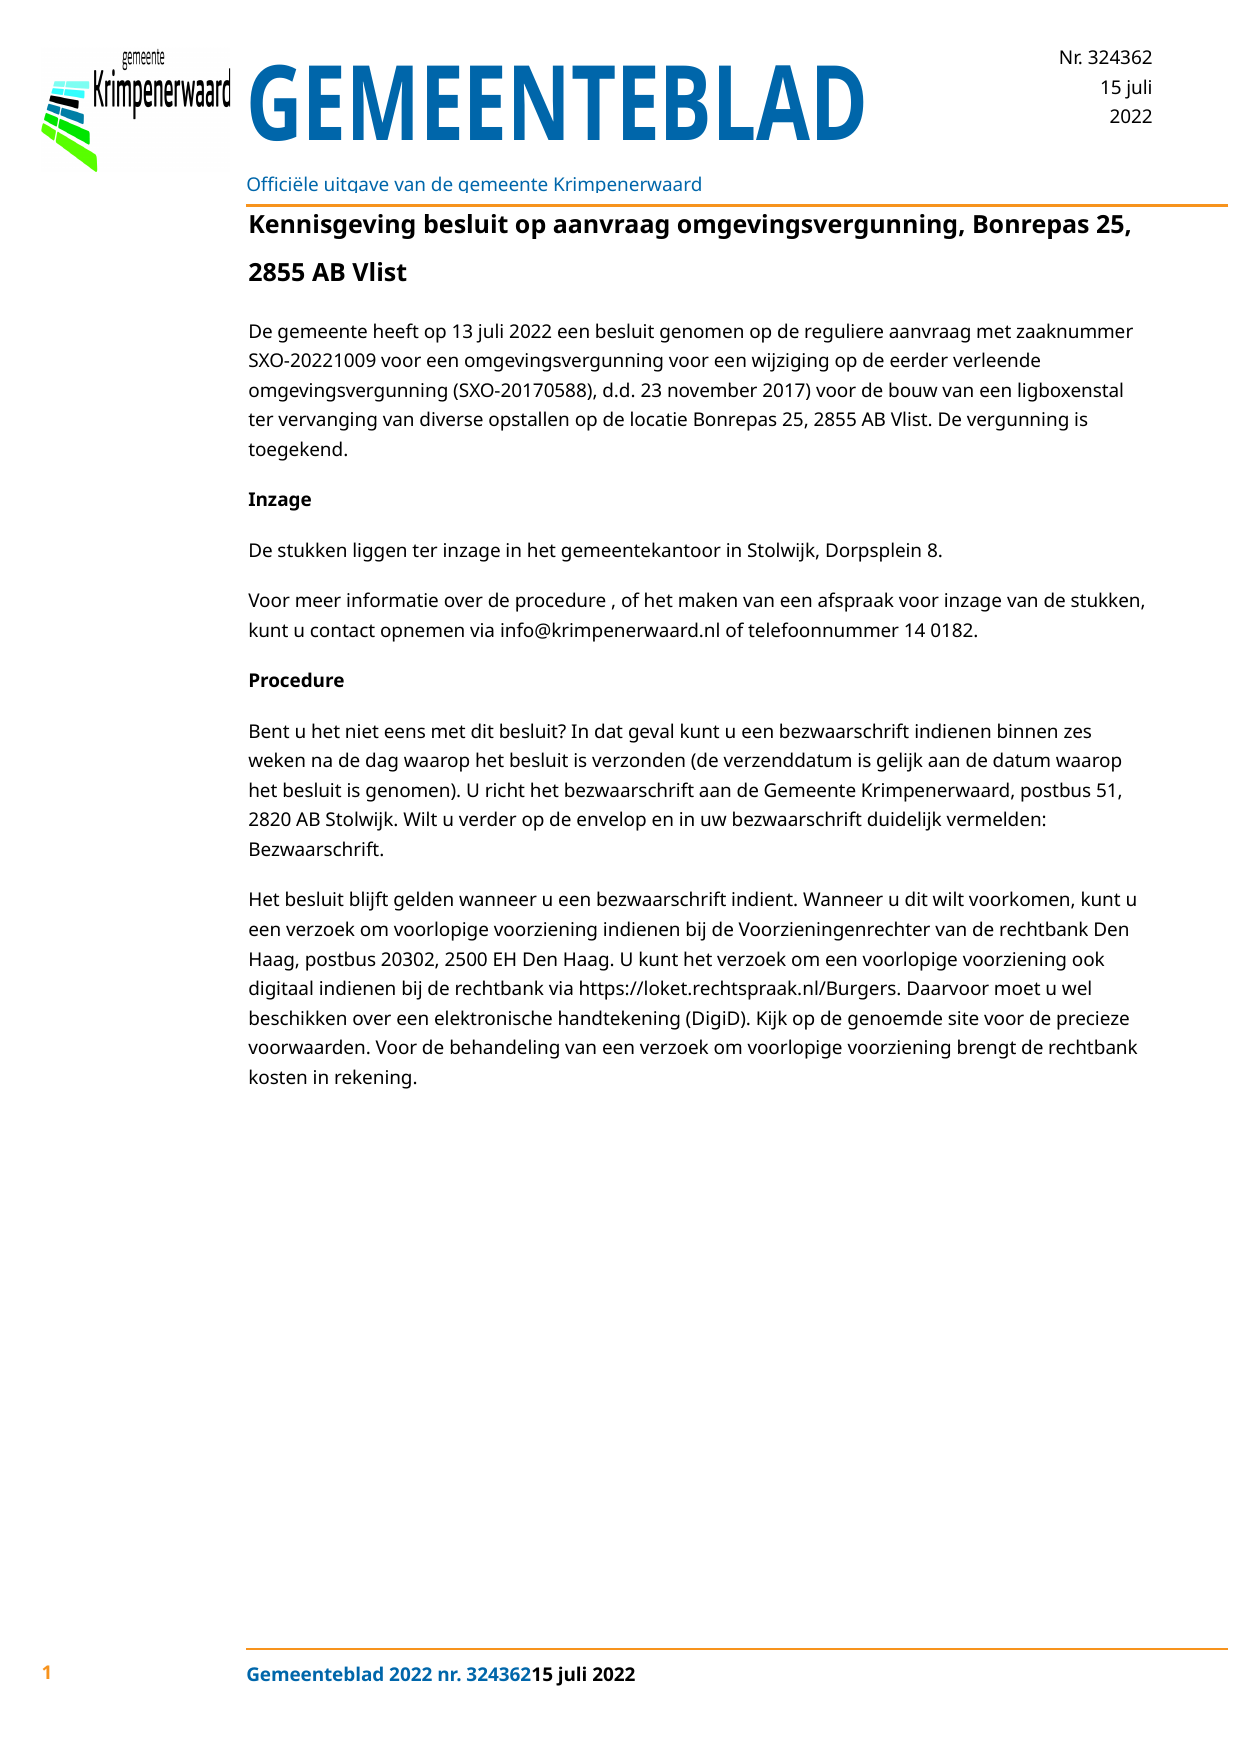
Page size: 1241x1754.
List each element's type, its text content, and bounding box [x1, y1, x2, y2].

text De gemeente heeft op 13 juli 2022 een besluit genomen op de reguliere aanvraag met zaaknummer SXO-20221009 voor een omgevingsvergunning voor een wijziging op de eerder verleende omgevingsvergunning (SXO-20170588), d.d. 23 november 2017) voor de bouw van een ligboxenstal ter vervanging van diverse opstallen op de locatie Bonrepas 25, 2855 AB Vlist. De vergunning is toegekend. [248, 318, 1152, 462]
text De stukken liggen ter inzage in het gemeentekantoor in Stolwijk, Dorpsplein 8. [248, 537, 1152, 563]
text Procedure [248, 667, 1152, 693]
picture [41, 47, 231, 172]
text Inzage [248, 487, 1152, 512]
text Kennisgeving besluit op aanvraag omgevingsvergunning, Bonrepas 25, 2855 AB Vlist [248, 207, 1152, 288]
text Bent u het niet eens met dit besluit? In dat geval kunt u een bezwaarschrift indienen binnen zes weken na de dag waarop het besluit is verzonden (de verzenddatum is gelijk aan de datum waarop het besluit is genomen). U richt het bezwaarschrift aan de Gemeente Krimpenerwaard, postbus 51, 2820 AB Stolwijk. Wilt u verder op de envelop en in uw bezwaarschrift duidelijk vermelden: Bezwaarschrift. [248, 718, 1152, 862]
text Het besluit blijft gelden wanneer u een bezwaarschrift indient. Wanneer u dit wilt voorkomen, kunt u een verzoek om voorlopige voorziening indienen bij de Voorzieningenrechter van de rechtbank Den Haag, postbus 20302, 2500 EH Den Haag. U kunt het verzoek om een voorlopige voorziening ook digitaal indienen bij de rechtbank via https://loket.rechtspraak.nl/Burgers. Daarvoor moet u wel beschikken over een elektronische handtekening (DigiD). Kijk op de genoemde site voor de precieze voorwaarden. Voor de behandeling van een verzoek om voorlopige voorziening brengt de rechtbank kosten in rekening. [248, 887, 1152, 1090]
text Voor meer informatie over de procedure , of het maken van een afspraak voor inzage van de stukken, kunt u contact opnemen via info@krimpenerwaard.nl of telefoonnummer 14 0182. [248, 587, 1152, 643]
